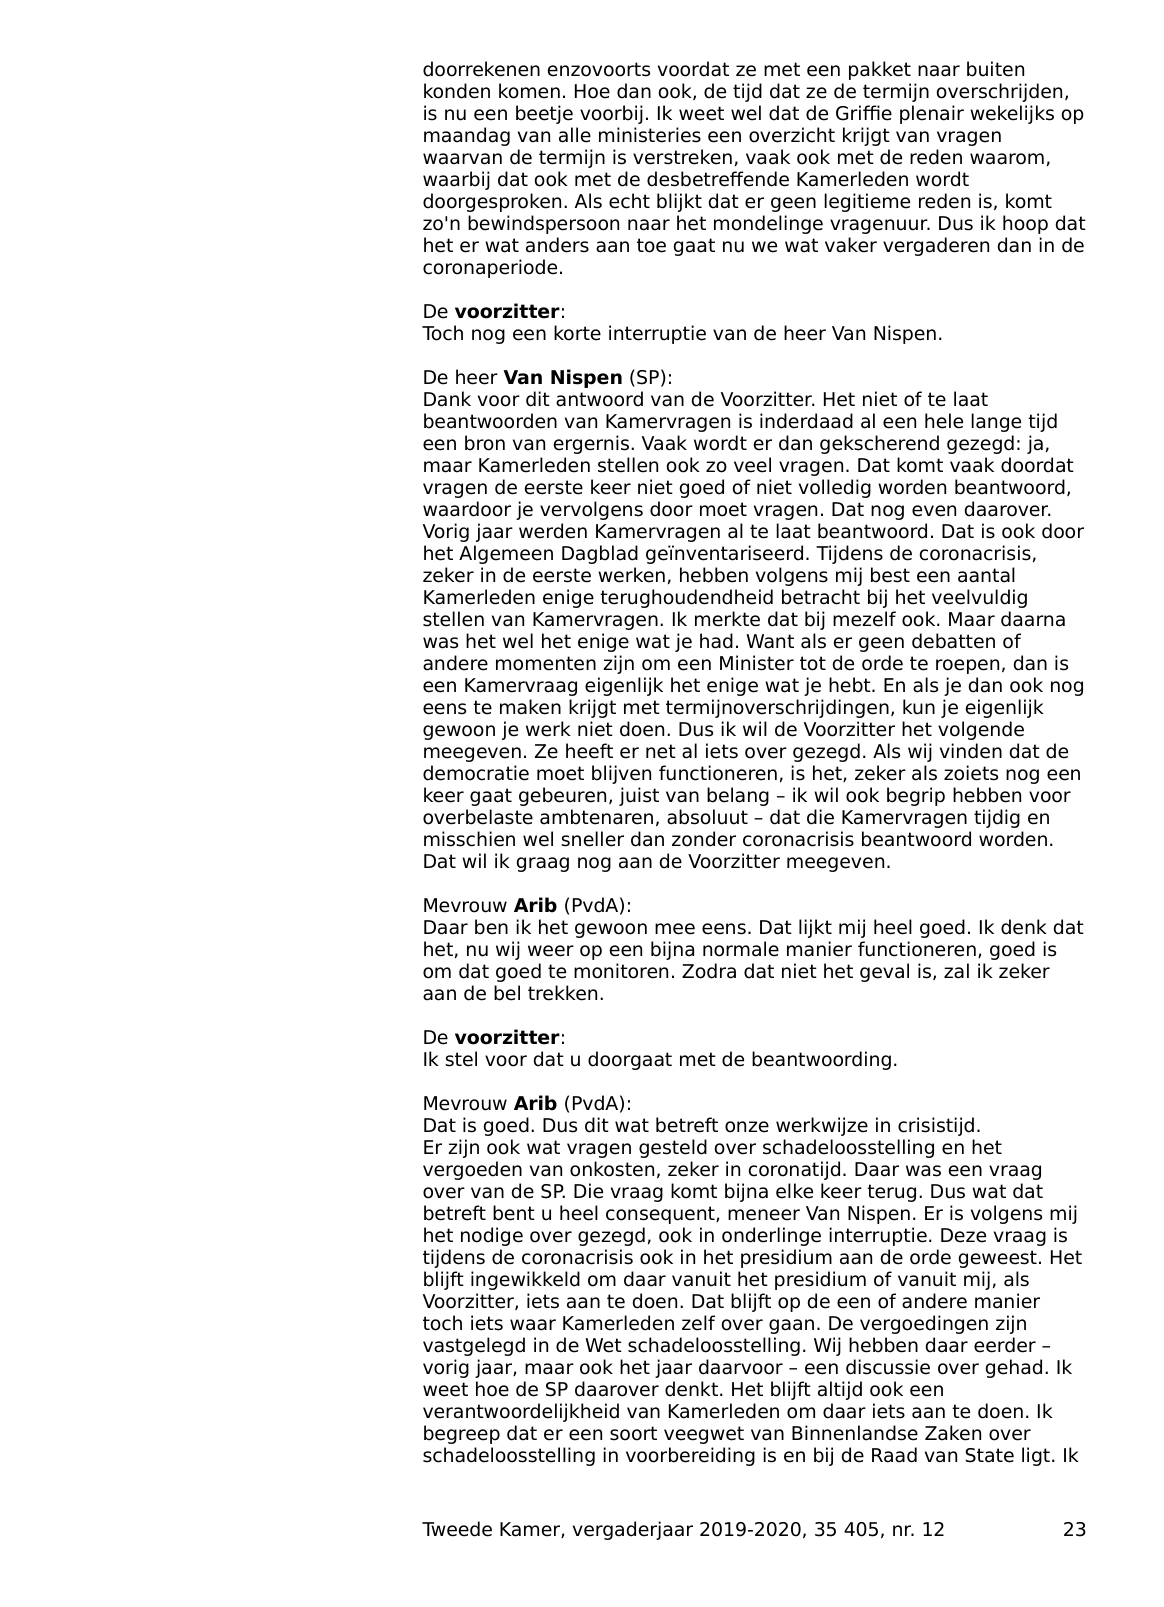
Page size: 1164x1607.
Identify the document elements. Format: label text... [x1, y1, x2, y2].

text Toch nog een korte interruptie van de heer Van Nispen. [422, 323, 1087, 345]
text doorrekenen enzovoorts voordat ze met een pakket naar buiten konden komen. Hoe dan ook, de tijd dat ze de termijn overschrijden, is nu een beetje voorbij. Ik weet wel dat de Griffie plenair wekelijks op maandag van alle ministeries een overzicht krijgt van vragen waarvan de termijn is verstreken, vaak ook met de reden waarom, waarbij dat ook met de desbetreffende Kamerleden wordt doorgesproken. Als echt blijkt dat er geen legitieme reden is, komt zo'n bewindspersoon naar het mondelinge vragenuur. Dus ik hoop dat het er wat anders aan toe gaat nu we wat vaker vergaderen dan in de coronaperiode. [422, 59, 1087, 279]
text De voorzitter: [422, 1027, 1087, 1049]
text De voorzitter: [422, 301, 1087, 323]
text Daar ben ik het gewoon mee eens. Dat lijkt mij heel goed. Ik denk dat het, nu wij weer op een bijna normale manier functioneren, goed is om dat goed te monitoren. Zodra dat niet het geval is, zal ik zeker aan de bel trekken. [422, 917, 1087, 1005]
text Dat is goed. Dus dit wat betreft onze werkwijze in crisistijd. [422, 1115, 1087, 1137]
text Dank voor dit antwoord van de Voorzitter. Het niet of te laat beantwoorden van Kamervragen is inderdaad al een hele lange tijd een bron van ergernis. Vaak wordt er dan gekscherend gezegd: ja, maar Kamerleden stellen ook zo veel vragen. Dat komt vaak doordat vragen de eerste keer niet goed of niet volledig worden beantwoord, waardoor je vervolgens door moet vragen. Dat nog even daarover. Vorig jaar werden Kamervragen al te laat beantwoord. Dat is ook door het Algemeen Dagblad geïnventariseerd. Tijdens de coronacrisis, zeker in de eerste werken, hebben volgens mij best een aantal Kamerleden enige terughoudendheid betracht bij het veelvuldig stellen van Kamervragen. Ik merkte dat bij mezelf ook. Maar daarna was het wel het enige wat je had. Want als er geen debatten of andere momenten zijn om een Minister tot de orde te roepen, dan is een Kamervraag eigenlijk het enige wat je hebt. En als je dan ook nog eens te maken krijgt met termijnoverschrijdingen, kun je eigenlijk gewoon je werk niet doen. Dus ik wil de Voorzitter het volgende meegeven. Ze heeft er net al iets over gezegd. Als wij vinden dat de democratie moet blijven functioneren, is het, zeker als zoiets nog een keer gaat gebeuren, juist van belang – ik wil ook begrip hebben voor overbelaste ambtenaren, absoluut – dat die Kamervragen tijdig en misschien wel sneller dan zonder coronacrisis beantwoord worden. Dat wil ik graag nog aan de Voorzitter meegeven. [422, 389, 1087, 873]
text Er zijn ook wat vragen gesteld over schadeloosstelling en het vergoeden van onkosten, zeker in coronatijd. Daar was een vraag over van de SP. Die vraag komt bijna elke keer terug. Dus wat dat betreft bent u heel consequent, meneer Van Nispen. Er is volgens mij het nodige over gezegd, ook in onderlinge interruptie. Deze vraag is tijdens de coronacrisis ook in het presidium aan de orde geweest. Het blijft ingewikkeld om daar vanuit het presidium of vanuit mij, als Voorzitter, iets aan te doen. Dat blijft op de een of andere manier toch iets waar Kamerleden zelf over gaan. De vergoedingen zijn vastgelegd in de Wet schadeloosstelling. Wij hebben daar eerder – vorig jaar, maar ook het jaar daarvoor – een discussie over gehad. Ik weet hoe de SP daarover denkt. Het blijft altijd ook een verantwoordelijkheid van Kamerleden om daar iets aan te doen. Ik begreep dat er een soort veegwet van Binnenlandse Zaken over schadeloosstelling in voorbereiding is en bij de Raad van State ligt. Ik [422, 1137, 1087, 1467]
text Mevrouw Arib (PvdA): [422, 1093, 1087, 1115]
text De heer Van Nispen (SP): [422, 367, 1087, 389]
text Mevrouw Arib (PvdA): [422, 895, 1087, 917]
text Ik stel voor dat u doorgaat met de beantwoording. [422, 1049, 1087, 1071]
